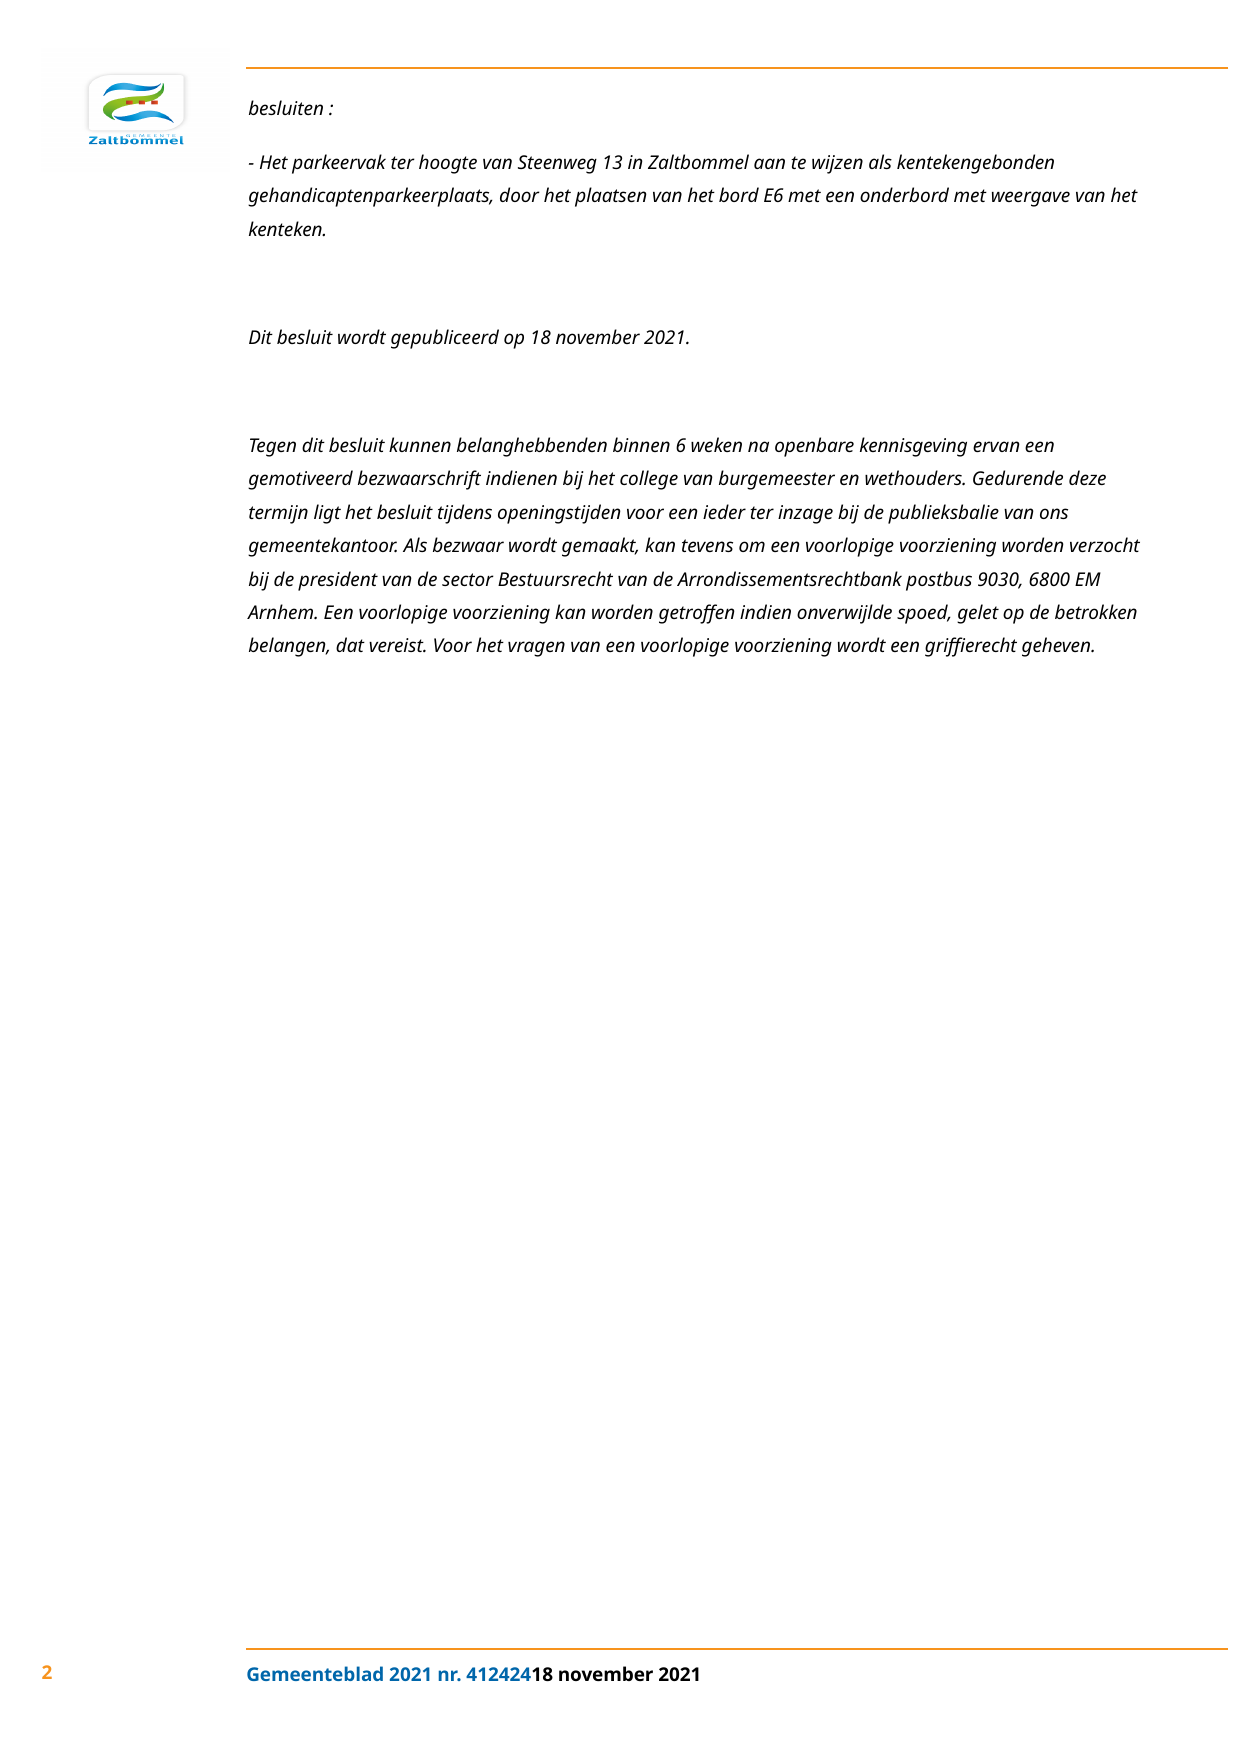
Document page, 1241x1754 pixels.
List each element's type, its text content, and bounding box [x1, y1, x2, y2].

text besluiten : [248, 95, 1152, 121]
picture [41, 47, 231, 172]
text Tegen dit besluit kunnen belanghebbenden binnen 6 weken na openbare kennisgeving ervan een gemotiveerd bezwaarschrift indienen bij het college van burgemeester en wethouders. Gedurende deze termijn ligt het besluit tijdens openingstijden voor een ieder ter inzage bij de publieksbalie van ons gemeentekantoor. Als bezwaar wordt gemaakt, kan tevens om een voorlopige voorziening worden verzocht bij de president van de sector Bestuursrecht van de Arrondissementsrechtbank postbus 9030, 6800 EM Arnhem. Een voorlopige voorziening kan worden getroffen indien onverwijlde spoed, gelet op de betrokken belangen, dat vereist. Voor het vragen van een voorlopige voorziening wordt een griffierecht geheven. [248, 432, 1152, 658]
text Dit besluit wordt gepubliceerd op 18 november 2021. [248, 324, 1152, 349]
text - Het parkeervak ter hoogte van Steenweg 13 in Zaltbommel aan te wijzen als kentekengebonden gehandicaptenparkeerplaats, door het plaatsen van het bord E6 met een onderbord met weergave van het kenteken. [248, 149, 1152, 241]
